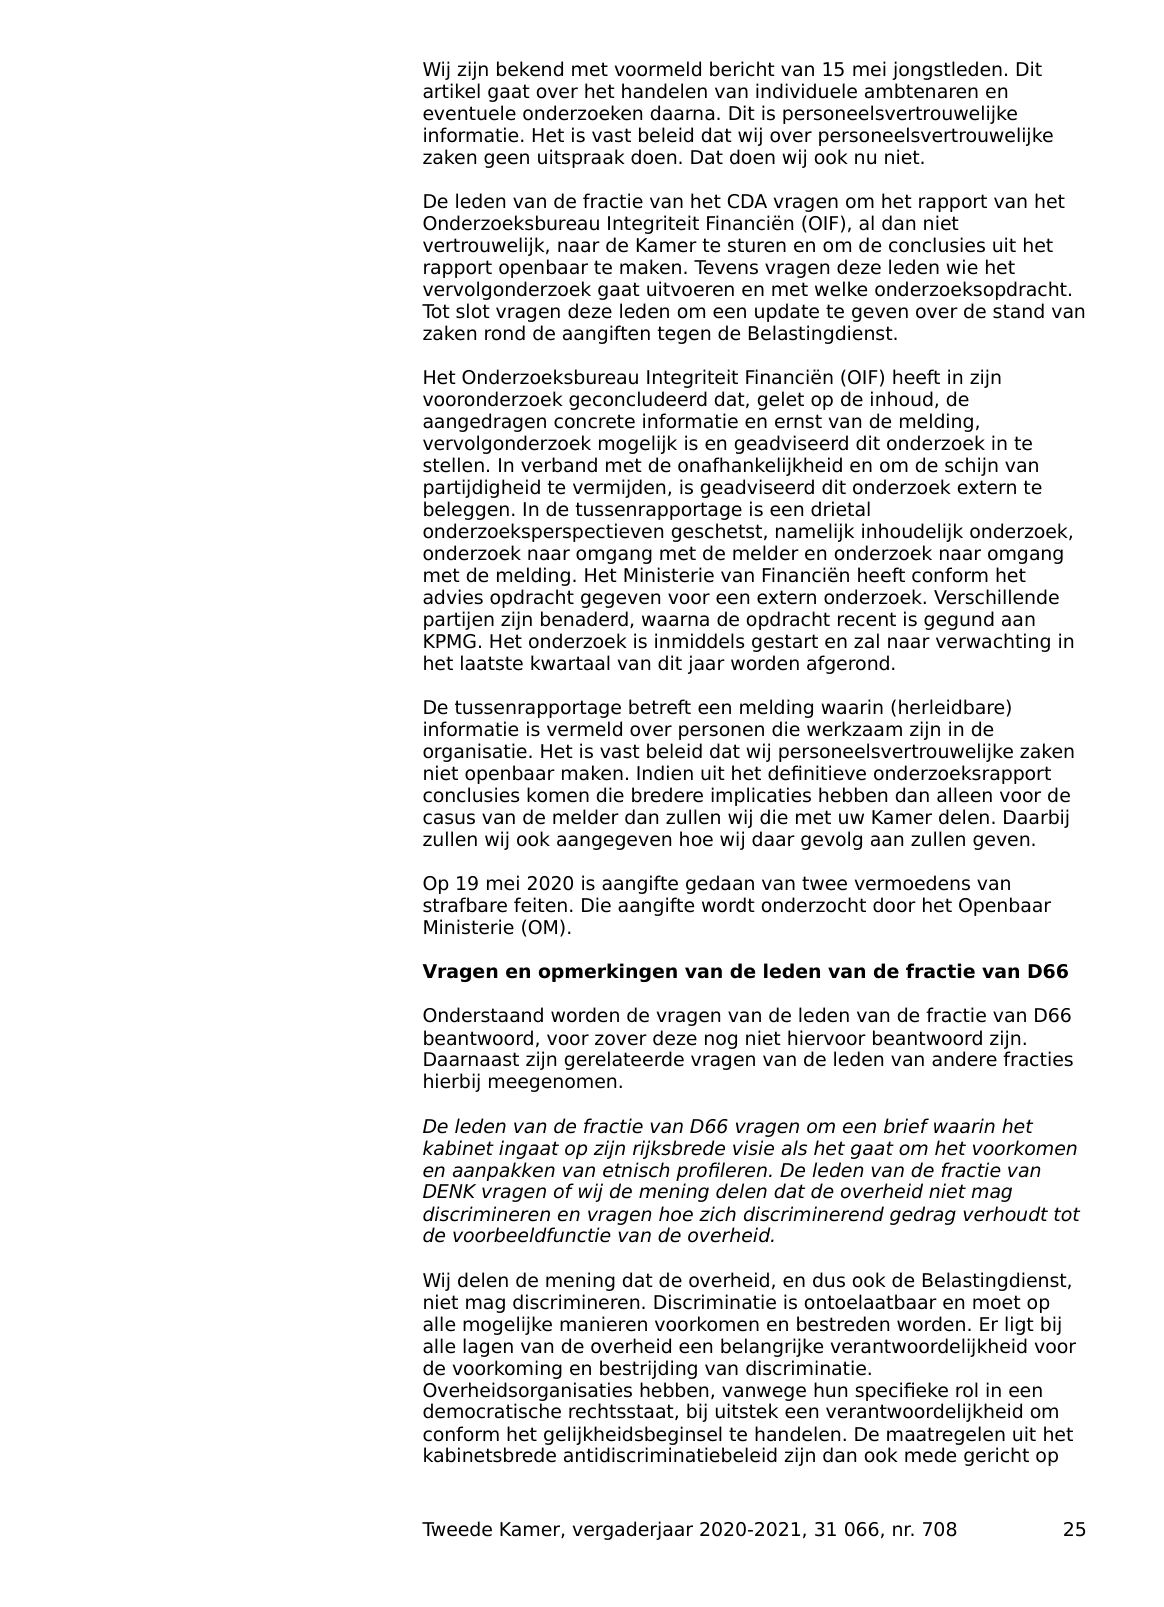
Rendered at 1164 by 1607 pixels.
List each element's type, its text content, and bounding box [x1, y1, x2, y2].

text De leden van de fractie van D66 vragen om een brief waarin het kabinet ingaat op zijn rijksbrede visie als het gaat om het voorkomen en aanpakken van etnisch profileren. De leden van de fractie van DENK vragen of wij de mening delen dat de overheid niet mag discrimineren en vragen hoe zich discriminerend gedrag verhoudt tot de voorbeeldfunctie van de overheid. [422, 1116, 1087, 1247]
text Wij zijn bekend met voormeld bericht van 15 mei jongstleden. Dit artikel gaat over het handelen van individuele ambtenaren en eventuele onderzoeken daarna. Dit is personeelsvertrouwelijke informatie. Het is vast beleid dat wij over personeelsvertrouwelijke zaken geen uitspraak doen. Dat doen wij ook nu niet. [422, 59, 1087, 169]
text De leden van de fractie van het CDA vragen om het rapport van het Onderzoeksbureau Integriteit Financiën (OIF), al dan niet vertrouwelijk, naar de Kamer te sturen en om de conclusies uit het rapport openbaar te maken. Tevens vragen deze leden wie het vervolgonderzoek gaat uitvoeren en met welke onderzoeksopdracht. Tot slot vragen deze leden om een update te geven over de stand van zaken rond de aangiften tegen de Belastingdienst. [422, 191, 1087, 345]
text Het Onderzoeksbureau Integriteit Financiën (OIF) heeft in zijn vooronderzoek geconcludeerd dat, gelet op de inhoud, de aangedragen concrete informatie en ernst van de melding, vervolgonderzoek mogelijk is en geadviseerd dit onderzoek in te stellen. In verband met de onafhankelijkheid en om de schijn van partijdigheid te vermijden, is geadviseerd dit onderzoek extern te beleggen. In de tussenrapportage is een drietal onderzoeksperspectieven geschetst, namelijk inhoudelijk onderzoek, onderzoek naar omgang met de melder en onderzoek naar omgang met de melding. Het Ministerie van Financiën heeft conform het advies opdracht gegeven voor een extern onderzoek. Verschillende partijen zijn benaderd, waarna de opdracht recent is gegund aan KPMG. Het onderzoek is inmiddels gestart en zal naar verwachting in het laatste kwartaal van dit jaar worden afgerond. [422, 367, 1087, 675]
text Op 19 mei 2020 is aangifte gedaan van twee vermoedens van strafbare feiten. Die aangifte wordt onderzocht door het Openbaar Ministerie (OM). [422, 873, 1087, 939]
subtitle Vragen en opmerkingen van de leden van de fractie van D66 [422, 961, 1087, 983]
text Onderstaand worden de vragen van de leden van de fractie van D66 beantwoord, voor zover deze nog niet hiervoor beantwoord zijn. Daarnaast zijn gerelateerde vragen van de leden van andere fracties hierbij meegenomen. [422, 1005, 1087, 1093]
text Wij delen de mening dat de overheid, en dus ook de Belastingdienst, niet mag discrimineren. Discriminatie is ontoelaatbaar en moet op alle mogelijke manieren voorkomen en bestreden worden. Er ligt bij alle lagen van de overheid een belangrijke verantwoordelijkheid voor de voorkoming en bestrijding van discriminatie. Overheidsorganisaties hebben, vanwege hun specifieke rol in een democratische rechtsstaat, bij uitstek een verantwoordelijkheid om conform het gelijkheidsbeginsel te handelen. De maatregelen uit het kabinetsbrede antidiscriminatiebeleid zijn dan ook mede gericht op [422, 1269, 1087, 1467]
text De tussenrapportage betreft een melding waarin (herleidbare) informatie is vermeld over personen die werkzaam zijn in de organisatie. Het is vast beleid dat wij personeelsvertrouwelijke zaken niet openbaar maken. Indien uit het definitieve onderzoeksrapport conclusies komen die bredere implicaties hebben dan alleen voor de casus van de melder dan zullen wij die met uw Kamer delen. Daarbij zullen wij ook aangegeven hoe wij daar gevolg aan zullen geven. [422, 697, 1087, 851]
